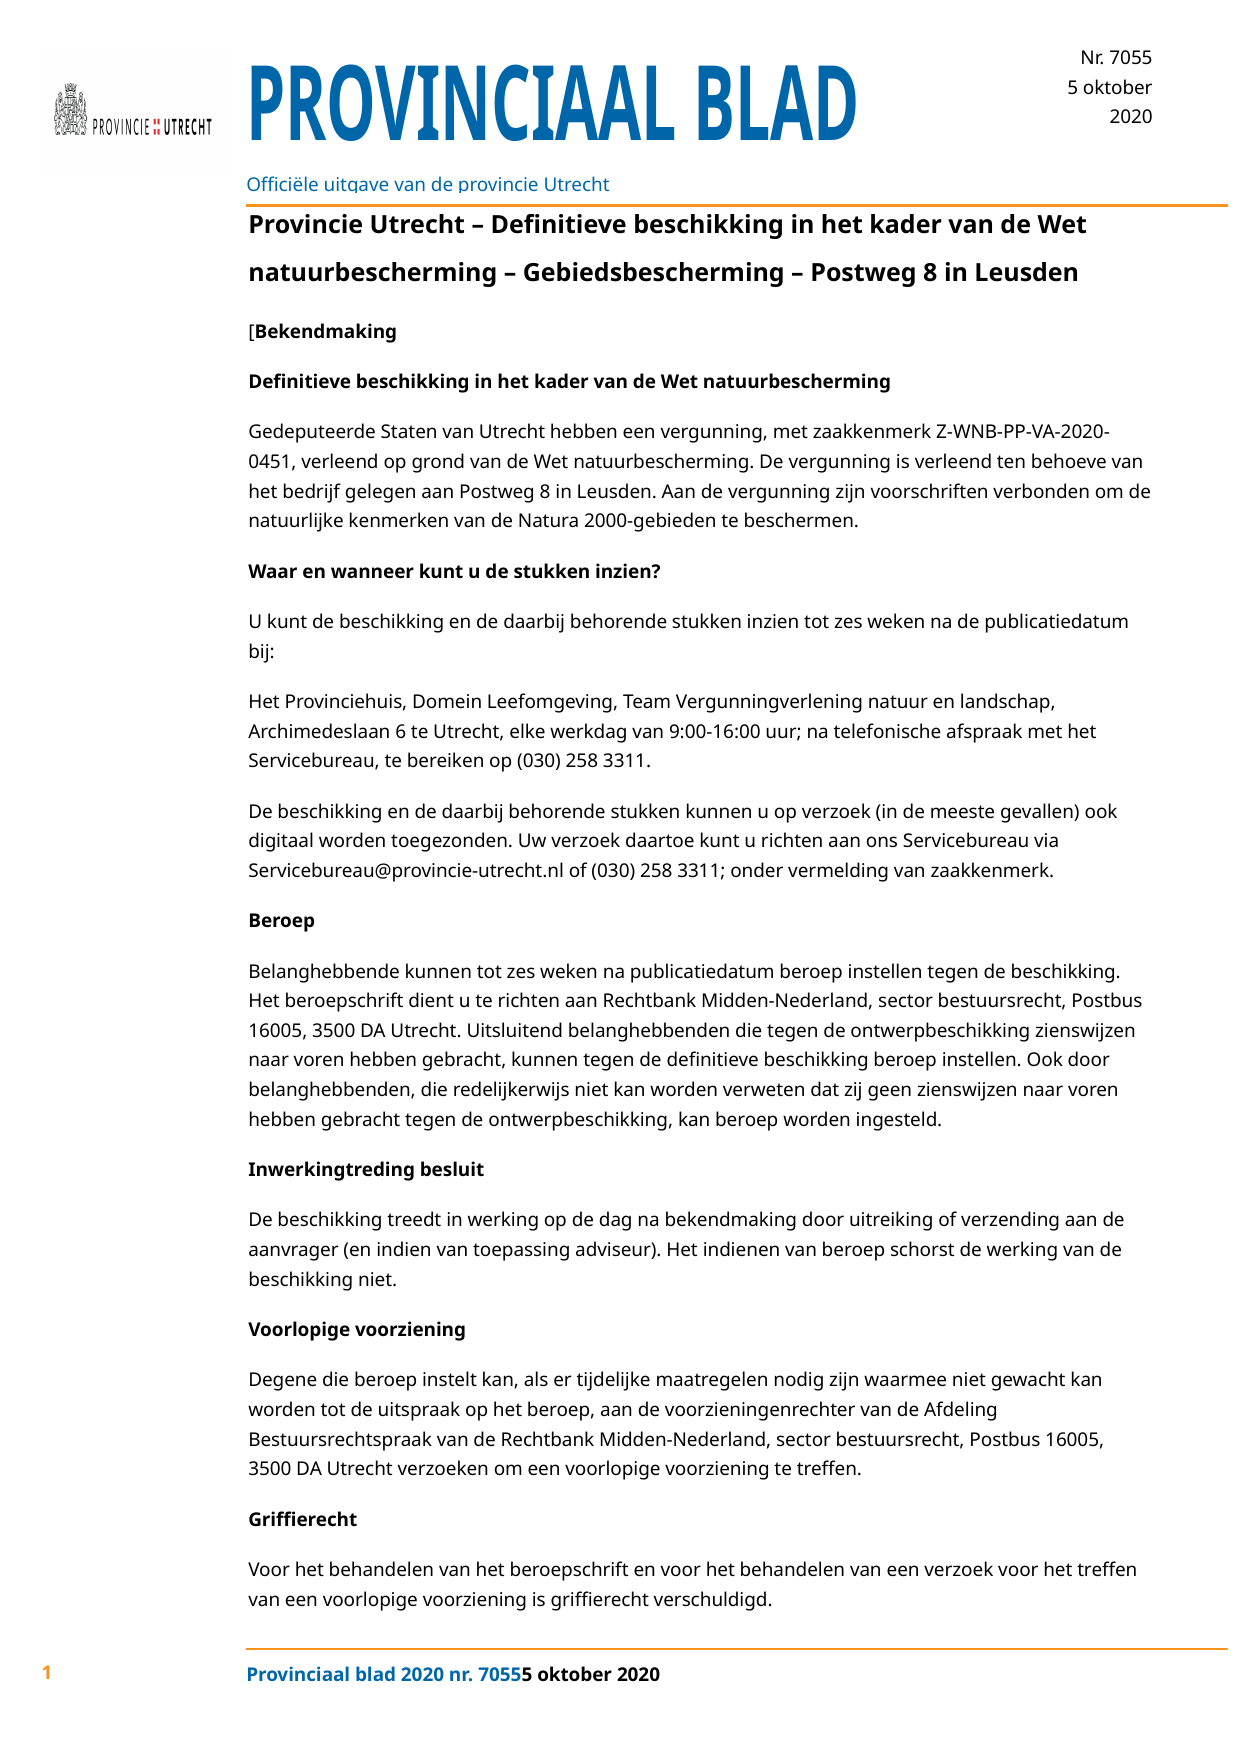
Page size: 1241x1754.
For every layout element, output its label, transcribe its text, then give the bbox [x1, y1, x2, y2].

text Degene die beroep instelt kan, als er tijdelijke maatregelen nodig zijn waarmee niet gewacht kan worden tot de uitspraak op het beroep, aan de voorzieningenrechter van de Afdeling Bestuursrechtspraak van de Rechtbank Midden-Nederland, sector bestuursrecht, Postbus 16005, 3500 DA Utrecht verzoeken om een voorlopige voorziening te treffen. [248, 1367, 1152, 1481]
picture [41, 47, 231, 172]
text Beroep [248, 907, 1152, 933]
text Definitieve beschikking in het kader van de Wet natuurbescherming [248, 368, 1152, 394]
text Waar en wanneer kunt u de stukken inzien? [248, 558, 1152, 584]
text Inwerkingtreding besluit [248, 1156, 1152, 1182]
text De beschikking treedt in werking op de dag na bekendmaking door uitreiking of verzending aan de aanvrager (en indien van toepassing adviseur). Het indienen van beroep schorst de werking van de beschikking niet. [248, 1207, 1152, 1292]
text [Bekendmaking [248, 318, 1152, 344]
text Voor het behandelen van het beroepschrift en voor het behandelen van een verzoek voor het treffen van een voorlopige voorziening is griffierecht verschuldigd. [248, 1556, 1152, 1612]
text Provincie Utrecht – Definitieve beschikking in het kader van de Wet natuurbescherming – Gebiedsbescherming – Postweg 8 in Leusden [248, 207, 1152, 288]
text Griffierecht [248, 1506, 1152, 1532]
text Gedeputeerde Staten van Utrecht hebben een vergunning, met zaakkenmerk Z-WNB-PP-VA-2020-0451, verleend op grond van de Wet natuurbescherming. De vergunning is verleend ten behoeve van het bedrijf gelegen aan Postweg 8 in Leusden. Aan de vergunning zijn voorschriften verbonden om de natuurlijke kenmerken van de Natura 2000-gebieden te beschermen. [248, 419, 1152, 533]
text De beschikking en de daarbij behorende stukken kunnen u op verzoek (in de meeste gevallen) ook digitaal worden toegezonden. Uw verzoek daartoe kunt u richten aan ons Servicebureau via Servicebureau@provincie-utrecht.nl of (030) 258 3311; onder vermelding van zaakkenmerk. [248, 798, 1152, 883]
text Het Provinciehuis, Domein Leefomgeving, Team Vergunningverlening natuur en landschap, Archimedeslaan 6 te Utrecht, elke werkdag van 9:00-16:00 uur; na telefonische afspraak met het Servicebureau, te bereiken op (030) 258 3311. [248, 688, 1152, 773]
text Voorlopige voorziening [248, 1316, 1152, 1342]
text U kunt de beschikking en de daarbij behorende stukken inzien tot zes weken na de publicatiedatum bij: [248, 608, 1152, 664]
text Belanghebbende kunnen tot zes weken na publicatiedatum beroep instellen tegen de beschikking. Het beroepschrift dient u te richten aan Rechtbank Midden-Nederland, sector bestuursrecht, Postbus 16005, 3500 DA Utrecht. Uitsluitend belanghebbenden die tegen de ontwerpbeschikking zienswijzen naar voren hebben gebracht, kunnen tegen de definitieve beschikking beroep instellen. Ook door belanghebbenden, die redelijkerwijs niet kan worden verweten dat zij geen zienswijzen naar voren hebben gebracht tegen de ontwerpbeschikking, kan beroep worden ingesteld. [248, 958, 1152, 1132]
